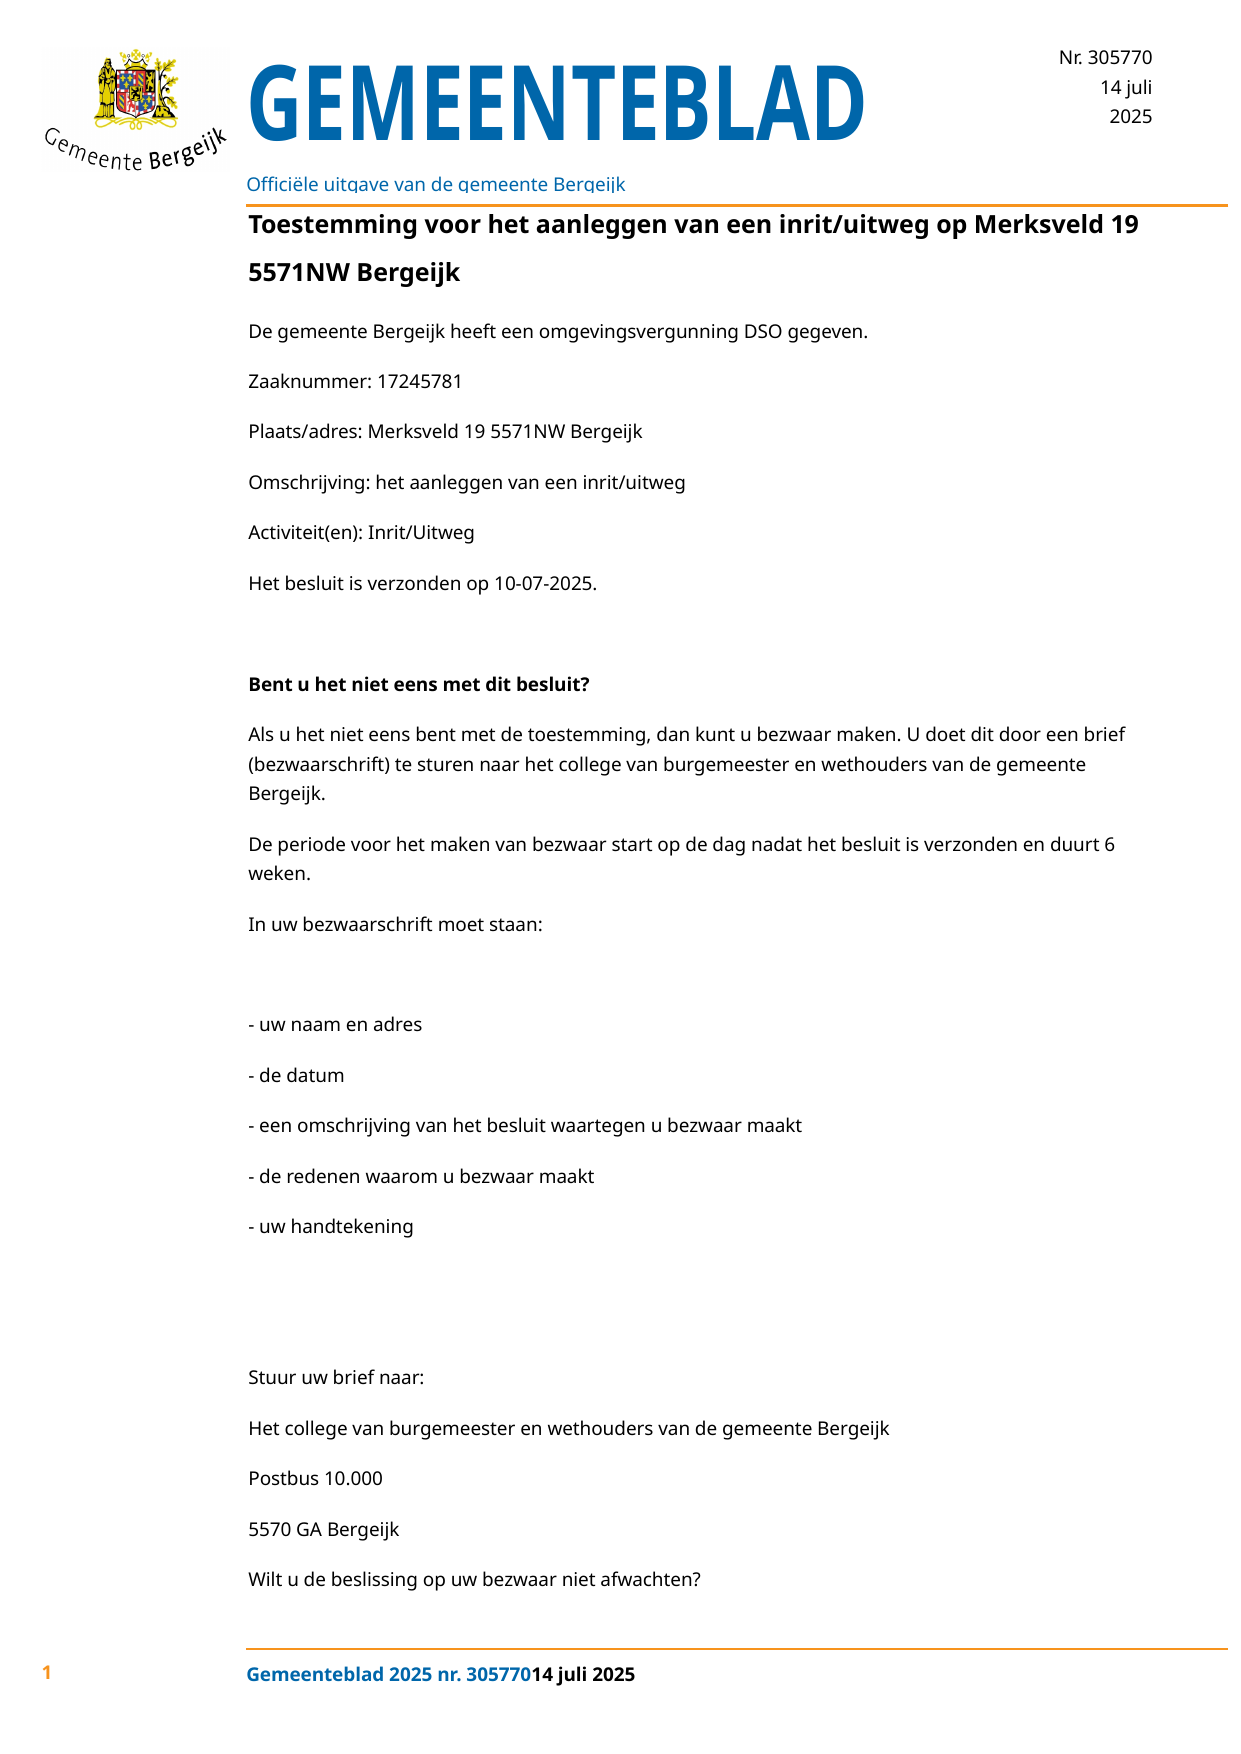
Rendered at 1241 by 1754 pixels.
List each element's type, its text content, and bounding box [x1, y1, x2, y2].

text Zaaknummer: 17245781 [248, 368, 1152, 394]
text Toestemming voor het aanleggen van een inrit/uitweg op Merksveld 19 5571NW Bergeijk [248, 207, 1152, 288]
picture [41, 47, 231, 172]
text Activiteit(en): Inrit/Uitweg [248, 519, 1152, 545]
text Het besluit is verzonden op 10-07-2025. [248, 570, 1152, 596]
text Plaats/adres: Merksveld 19 5571NW Bergeijk [248, 419, 1152, 444]
text Wilt u de beslissing op uw bezwaar niet afwachten? [248, 1566, 1152, 1592]
text In uw bezwaarschrift moet staan: [248, 911, 1152, 937]
text - de redenen waarom u bezwaar maakt [248, 1163, 1152, 1189]
text - een omschrijving van het besluit waartegen u bezwaar maakt [248, 1112, 1152, 1138]
text 5570 GA Bergeijk [248, 1516, 1152, 1542]
text De periode voor het maken van bezwaar start op de dag nadat het besluit is verzonden en duurt 6 weken. [248, 831, 1152, 886]
text Postbus 10.000 [248, 1465, 1152, 1491]
text De gemeente Bergeijk heeft een omgevingsvergunning DSO gegeven. [248, 318, 1152, 344]
text Stuur uw brief naar: [248, 1364, 1152, 1390]
text - uw naam en adres [248, 1012, 1152, 1037]
text Omschrijving: het aanleggen van een inrit/uitweg [248, 469, 1152, 495]
text - de datum [248, 1062, 1152, 1088]
text - uw handtekening [248, 1213, 1152, 1239]
text Als u het niet eens bent met de toestemming, dan kunt u bezwaar maken. U doet dit door een brief (bezwaarschrift) te sturen naar het college van burgemeester en wethouders van de gemeente Bergeijk. [248, 721, 1152, 806]
text Het college van burgemeester en wethouders van de gemeente Bergeijk [248, 1415, 1152, 1441]
text Bent u het niet eens met dit besluit? [248, 671, 1152, 697]
